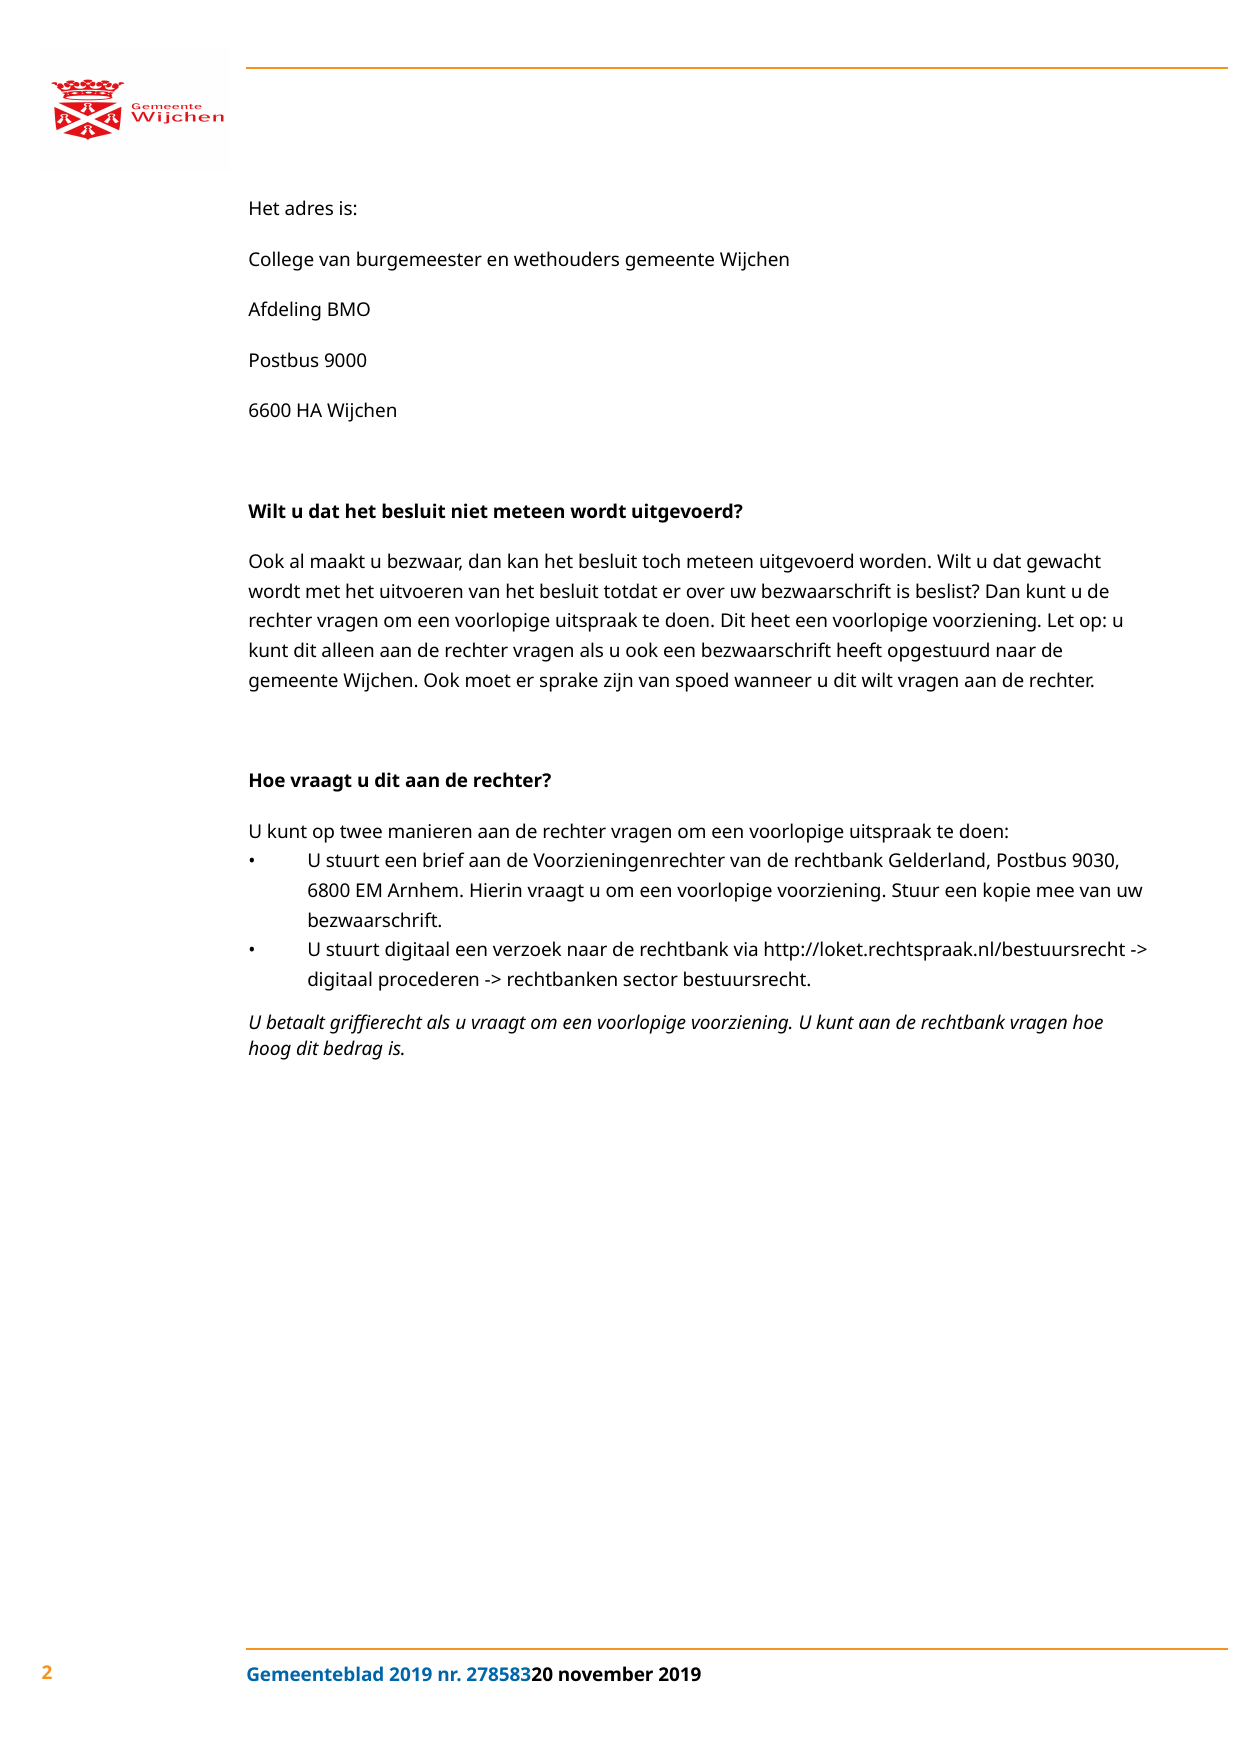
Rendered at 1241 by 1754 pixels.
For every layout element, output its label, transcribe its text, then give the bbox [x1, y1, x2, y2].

picture [41, 47, 231, 172]
text U kunt op twee manieren aan de rechter vragen om een voorlopige uitspraak te doen: [248, 818, 1152, 844]
text College van burgemeester en wethouders gemeente Wijchen [248, 246, 1152, 272]
text Het adres is: [248, 196, 1152, 221]
text Ook al maakt u bezwaar, dan kan het besluit toch meteen uitgevoerd worden. Wilt u dat gewacht wordt met het uitvoeren van het besluit totdat er over uw bezwaarschrift is beslist? Dan kunt u de rechter vragen om een voorlopige uitspraak te doen. Dit heet een voorlopige voorziening. Let op: u kunt dit alleen aan de rechter vragen als u ook een bezwaarschrift heeft opgestuurd naar de gemeente Wijchen. Ook moet er sprake zijn van spoed wanneer u dit wilt vragen aan de rechter. [248, 548, 1152, 693]
text Postbus 9000 [248, 347, 1152, 373]
text Wilt u dat het besluit niet meteen wordt uitgevoerd? [248, 498, 1152, 524]
list U stuurt digitaal een verzoek naar de rechtbank via http://loket.rechtspraak.nl/bestuursrecht -> digitaal procederen -> rechtbanken sector bestuursrecht. [248, 936, 1152, 992]
list U stuurt een brief aan de Voorzieningenrechter van de rechtbank Gelderland, Postbus 9030, 6800 EM Arnhem. Hierin vraagt u om een voorlopige voorziening. Stuur een kopie mee van uw bezwaarschrift. [248, 848, 1152, 933]
text Hoe vraagt u dit aan de rechter? [248, 768, 1152, 793]
text Afdeling BMO [248, 296, 1152, 322]
text 6600 HA Wijchen [248, 397, 1152, 423]
text U betaalt griffierecht als u vraagt om een voorlopige voorziening. U kunt aan de rechtbank vragen hoe hoog dit bedrag is. [248, 1009, 1152, 1061]
